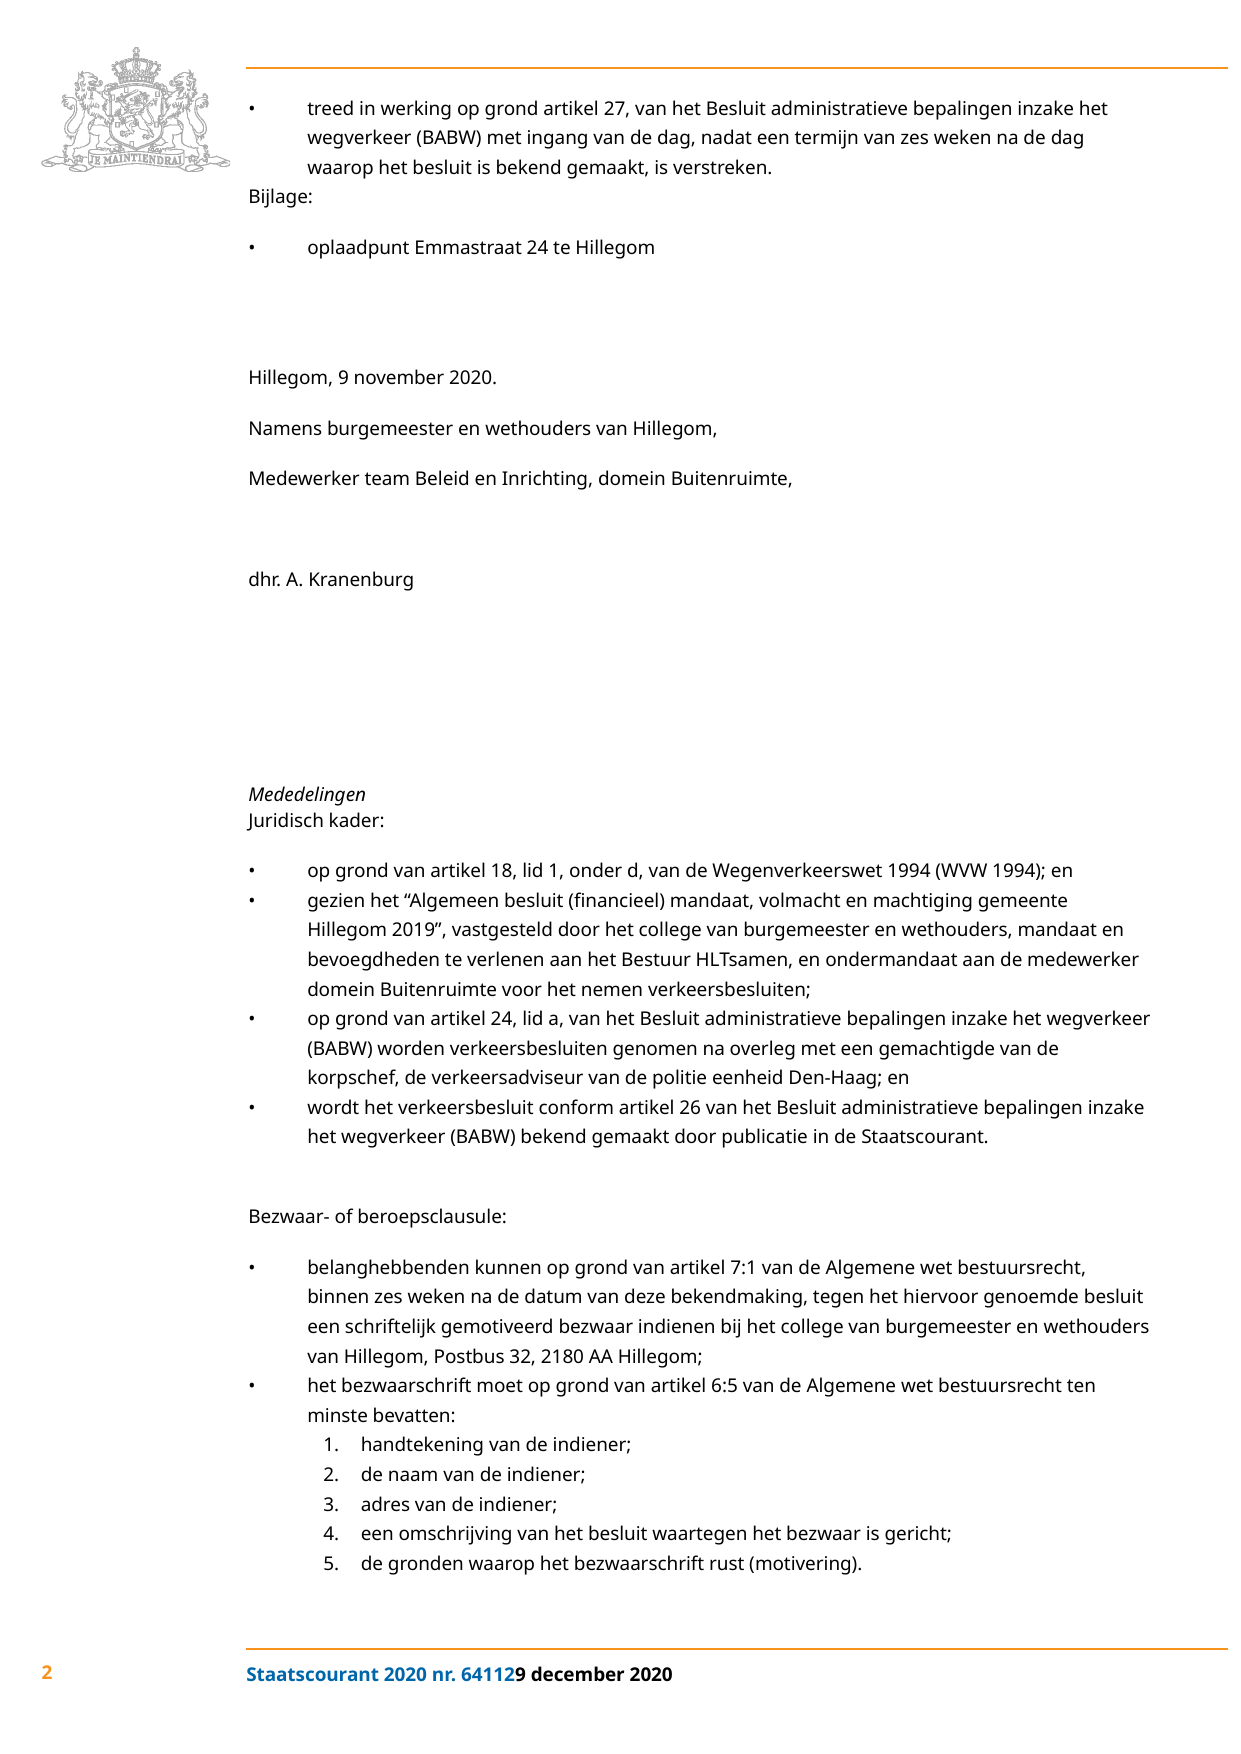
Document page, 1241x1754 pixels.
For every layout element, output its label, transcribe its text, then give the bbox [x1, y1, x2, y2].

text Bezwaar- of beroepsclausule: [248, 1204, 1152, 1229]
list oplaadpunt Emmastraat 24 te Hillegom [248, 234, 1152, 260]
list wordt het verkeersbesluit conform artikel 26 van het Besluit administratieve bepalingen inzake het wegverkeer (BABW) bekend gemaakt door publicatie in de Staatscourant. [248, 1094, 1152, 1149]
list een omschrijving van het besluit waartegen het bezwaar is gericht; [323, 1520, 1152, 1546]
list gezien het “Algemeen besluit (financieel) mandaat, volmacht en machtiging gemeente Hillegom 2019”, vastgesteld door het college van burgemeester en wethouders, mandaat en bevoegdheden te verlenen aan het Bestuur HLTsamen, en ondermandaat aan de medewerker domein Buitenruimte voor het nemen verkeersbesluiten; [248, 887, 1152, 1001]
list de naam van de indiener; [323, 1461, 1152, 1487]
list op grond van artikel 18, lid 1, onder d, van de Wegenverkeerswet 1994 (WVW 1994); en [248, 857, 1152, 883]
text Medewerker team Beleid en Inrichting, domein Buitenruimte, [248, 465, 1152, 491]
text Mededelingen [248, 781, 1152, 807]
text Bijlage: [248, 183, 1152, 209]
text Hillegom, 9 november 2020. [248, 364, 1152, 390]
text Namens burgemeester en wethouders van Hillegom, [248, 415, 1152, 441]
list handtekening van de indiener; [323, 1432, 1152, 1457]
list belanghebbenden kunnen op grond van artikel 7:1 van de Algemene wet bestuursrecht, binnen zes weken na de datum van deze bekendmaking, tegen het hiervoor genoemde besluit een schriftelijk gemotiveerd bezwaar indienen bij het college van burgemeester en wethouders van Hillegom, Postbus 32, 2180 AA Hillegom; [248, 1254, 1152, 1368]
list op grond van artikel 24, lid a, van het Besluit administratieve bepalingen inzake het wegverkeer (BABW) worden verkeersbesluiten genomen na overleg met een gemachtigde van de korpschef, de verkeersadviseur van de politie eenheid Den-Haag; en [248, 1005, 1152, 1090]
list adres van de indiener; [323, 1491, 1152, 1516]
list de gronden waarop het bezwaarschrift rust (motivering). [323, 1550, 1152, 1576]
list treed in werking op grond artikel 27, van het Besluit administratieve bepalingen inzake het wegverkeer (BABW) met ingang van de dag, nadat een termijn van zes weken na de dag waarop het besluit is bekend gemaakt, is verstreken. [248, 95, 1152, 180]
picture [41, 47, 231, 172]
text Juridisch kader: [248, 807, 1152, 833]
text dhr. A. Kranenburg [248, 566, 1152, 592]
list het bezwaarschrift moet op grond van artikel 6:5 van de Algemene wet bestuursrecht ten minste bevatten: [248, 1372, 1152, 1428]
